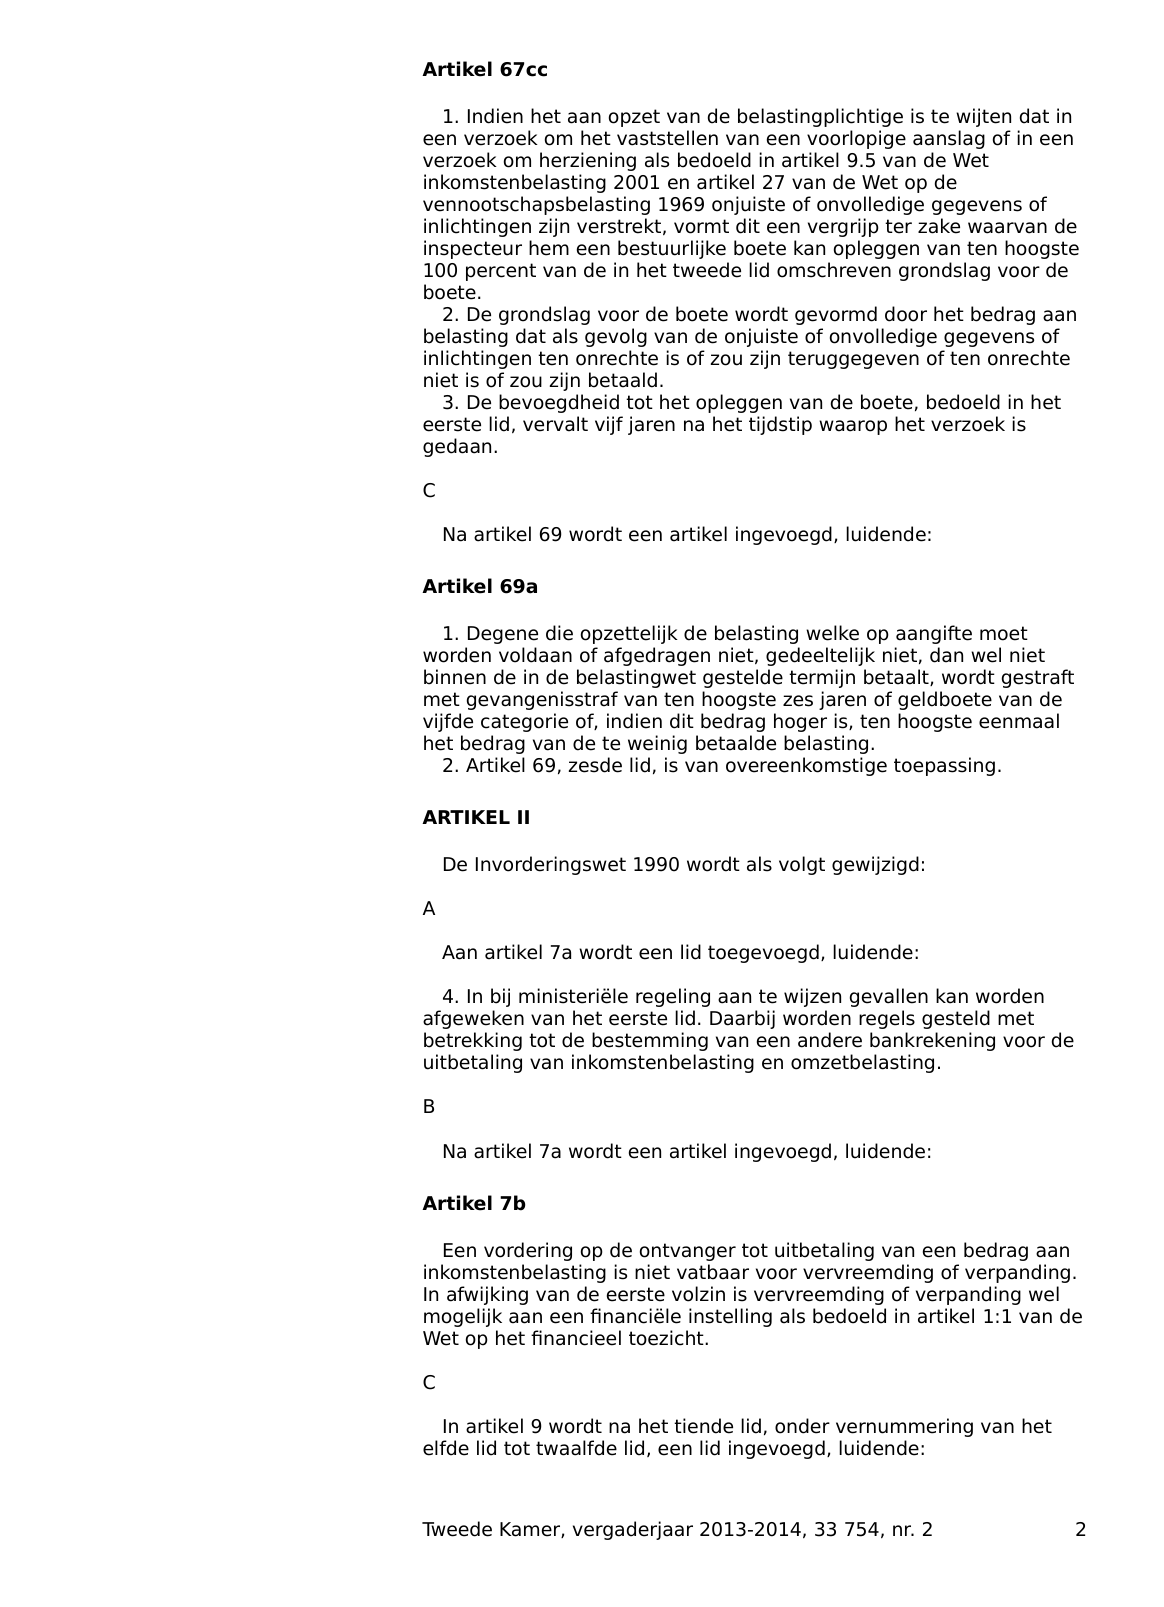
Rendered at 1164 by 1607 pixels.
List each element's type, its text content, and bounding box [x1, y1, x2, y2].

subtitle Artikel 67cc [422, 59, 1087, 81]
text 2. De grondslag voor de boete wordt gevormd door het bedrag aan belasting dat als gevolg van de onjuiste of onvolledige gegevens of inlichtingen ten onrechte is of zou zijn teruggegeven of ten onrechte niet is of zou zijn betaald. [422, 304, 1087, 392]
text A [422, 898, 1087, 920]
subtitle ARTIKEL II [422, 807, 1087, 829]
text C [422, 480, 1087, 502]
text Na artikel 7a wordt een artikel ingevoegd, luidende: [422, 1141, 1087, 1163]
text 4. In bij ministeriële regeling aan te wijzen gevallen kan worden afgeweken van het eerste lid. Daarbij worden regels gesteld met betrekking tot de bestemming van een andere bankrekening voor de uitbetaling van inkomstenbelasting en omzetbelasting. [422, 986, 1087, 1074]
text Een vordering op de ontvanger tot uitbetaling van een bedrag aan inkomstenbelasting is niet vatbaar voor vervreemding of verpanding. In afwijking van de eerste volzin is vervreemding of verpanding wel mogelijk aan een financiële instelling als bedoeld in artikel 1:1 van de Wet op het financieel toezicht. [422, 1239, 1087, 1349]
text 2. Artikel 69, zesde lid, is van overeenkomstige toepassing. [422, 755, 1087, 777]
text De Invorderingswet 1990 wordt als volgt gewijzigd: [422, 854, 1087, 876]
text B [422, 1096, 1087, 1118]
text C [422, 1372, 1087, 1394]
text Na artikel 69 wordt een artikel ingevoegd, luidende: [422, 524, 1087, 546]
text Aan artikel 7a wordt een lid toegevoegd, luidende: [422, 942, 1087, 964]
text 3. De bevoegdheid tot het opleggen van de boete, bedoeld in het eerste lid, vervalt vijf jaren na het tijdstip waarop het verzoek is gedaan. [422, 392, 1087, 458]
text 1. Indien het aan opzet van de belastingplichtige is te wijten dat in een verzoek om het vaststellen van een voorlopige aanslag of in een verzoek om herziening als bedoeld in artikel 9.5 van de Wet inkomstenbelasting 2001 en artikel 27 van de Wet op de vennootschapsbelasting 1969 onjuiste of onvolledige gegevens of inlichtingen zijn verstrekt, vormt dit een vergrijp ter zake waarvan de inspecteur hem een bestuurlijke boete kan opleggen van ten hoogste 100 percent van de in het tweede lid omschreven grondslag voor de boete. [422, 106, 1087, 304]
text 1. Degene die opzettelijk de belasting welke op aangifte moet worden voldaan of afgedragen niet, gedeeltelijk niet, dan wel niet binnen de in de belastingwet gestelde termijn betaalt, wordt gestraft met gevangenisstraf van ten hoogste zes jaren of geldboete van de vijfde categorie of, indien dit bedrag hoger is, ten hoogste eenmaal het bedrag van de te weinig betaalde belasting. [422, 623, 1087, 755]
subtitle Artikel 7b [422, 1193, 1087, 1214]
text In artikel 9 wordt na het tiende lid, onder vernummering van het elfde lid tot twaalfde lid, een lid ingevoegd, luidende: [422, 1416, 1087, 1460]
subtitle Artikel 69a [422, 576, 1087, 598]
